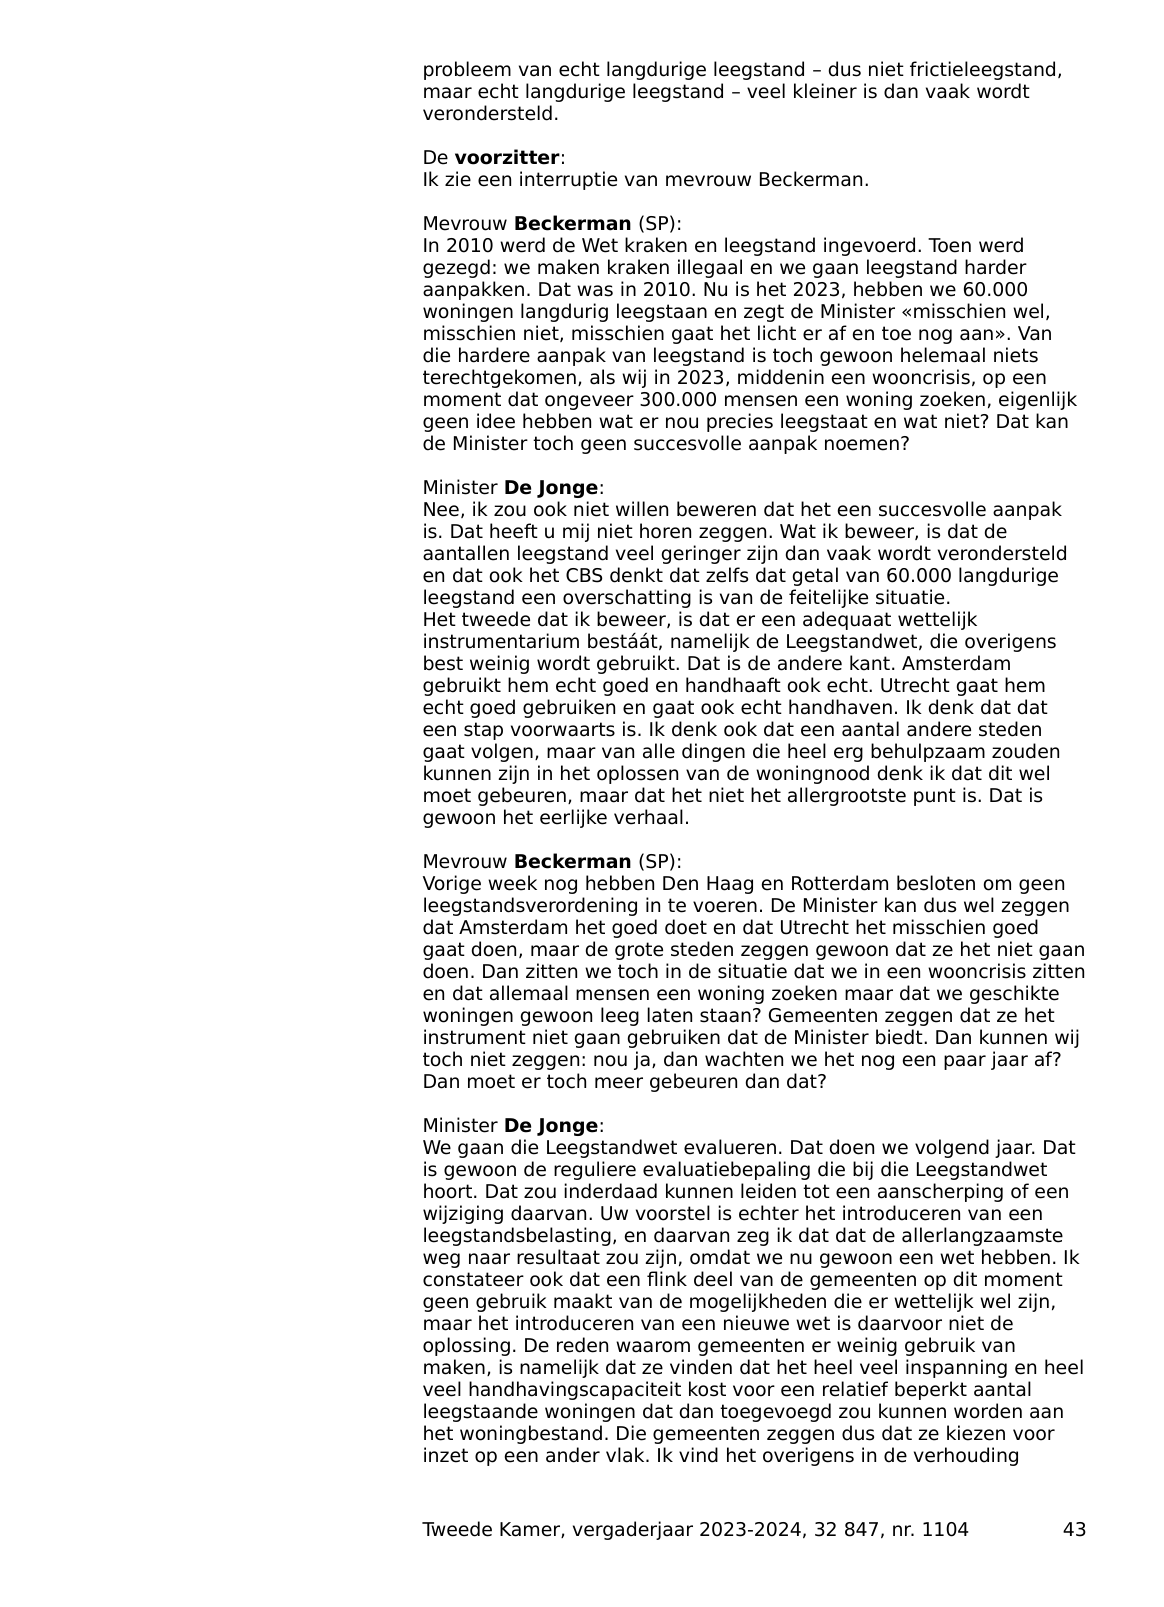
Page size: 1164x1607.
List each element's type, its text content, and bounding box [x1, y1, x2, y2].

text Mevrouw Beckerman (SP): [422, 851, 1087, 873]
text Het tweede dat ik beweer, is dat er een adequaat wettelijk instrumentarium bestáát, namelijk de Leegstandwet, die overigens best weinig wordt gebruikt. Dat is de andere kant. Amsterdam gebruikt hem echt goed en handhaaft ook echt. Utrecht gaat hem echt goed gebruiken en gaat ook echt handhaven. Ik denk dat dat een stap voorwaarts is. Ik denk ook dat een aantal andere steden gaat volgen, maar van alle dingen die heel erg behulpzaam zouden kunnen zijn in het oplossen van de woningnood denk ik dat dit wel moet gebeuren, maar dat het niet het allergrootste punt is. Dat is gewoon het eerlijke verhaal. [422, 609, 1087, 829]
text Minister De Jonge: [422, 477, 1087, 499]
text In 2010 werd de Wet kraken en leegstand ingevoerd. Toen werd gezegd: we maken kraken illegaal en we gaan leegstand harder aanpakken. Dat was in 2010. Nu is het 2023, hebben we 60.000 woningen langdurig leegstaan en zegt de Minister «misschien wel, misschien niet, misschien gaat het licht er af en toe nog aan». Van die hardere aanpak van leegstand is toch gewoon helemaal niets terechtgekomen, als wij in 2023, middenin een wooncrisis, op een moment dat ongeveer 300.000 mensen een woning zoeken, eigenlijk geen idee hebben wat er nou precies leegstaat en wat niet? Dat kan de Minister toch geen succesvolle aanpak noemen? [422, 235, 1087, 455]
text Mevrouw Beckerman (SP): [422, 213, 1087, 235]
text De voorzitter: [422, 147, 1087, 169]
text Vorige week nog hebben Den Haag en Rotterdam besloten om geen leegstandsverordening in te voeren. De Minister kan dus wel zeggen dat Amsterdam het goed doet en dat Utrecht het misschien goed gaat doen, maar de grote steden zeggen gewoon dat ze het niet gaan doen. Dan zitten we toch in de situatie dat we in een wooncrisis zitten en dat allemaal mensen een woning zoeken maar dat we geschikte woningen gewoon leeg laten staan? Gemeenten zeggen dat ze het instrument niet gaan gebruiken dat de Minister biedt. Dan kunnen wij toch niet zeggen: nou ja, dan wachten we het nog een paar jaar af? Dan moet er toch meer gebeuren dan dat? [422, 873, 1087, 1093]
text We gaan die Leegstandwet evalueren. Dat doen we volgend jaar. Dat is gewoon de reguliere evaluatiebepaling die bij die Leegstandwet hoort. Dat zou inderdaad kunnen leiden tot een aanscherping of een wijziging daarvan. Uw voorstel is echter het introduceren van een leegstandsbelasting, en daarvan zeg ik dat dat de allerlangzaamste weg naar resultaat zou zijn, omdat we nu gewoon een wet hebben. Ik constateer ook dat een flink deel van de gemeenten op dit moment geen gebruik maakt van de mogelijkheden die er wettelijk wel zijn, maar het introduceren van een nieuwe wet is daarvoor niet de oplossing. De reden waarom gemeenten er weinig gebruik van maken, is namelijk dat ze vinden dat het heel veel inspanning en heel veel handhavingscapaciteit kost voor een relatief beperkt aantal leegstaande woningen dat dan toegevoegd zou kunnen worden aan het woningbestand. Die gemeenten zeggen dus dat ze kiezen voor inzet op een ander vlak. Ik vind het overigens in de verhouding [422, 1137, 1087, 1467]
text Minister De Jonge: [422, 1115, 1087, 1137]
text Ik zie een interruptie van mevrouw Beckerman. [422, 169, 1087, 191]
text probleem van echt langdurige leegstand – dus niet frictieleegstand, maar echt langdurige leegstand – veel kleiner is dan vaak wordt verondersteld. [422, 59, 1087, 125]
text Nee, ik zou ook niet willen beweren dat het een succesvolle aanpak is. Dat heeft u mij niet horen zeggen. Wat ik beweer, is dat de aantallen leegstand veel geringer zijn dan vaak wordt verondersteld en dat ook het CBS denkt dat zelfs dat getal van 60.000 langdurige leegstand een overschatting is van de feitelijke situatie. [422, 499, 1087, 609]
